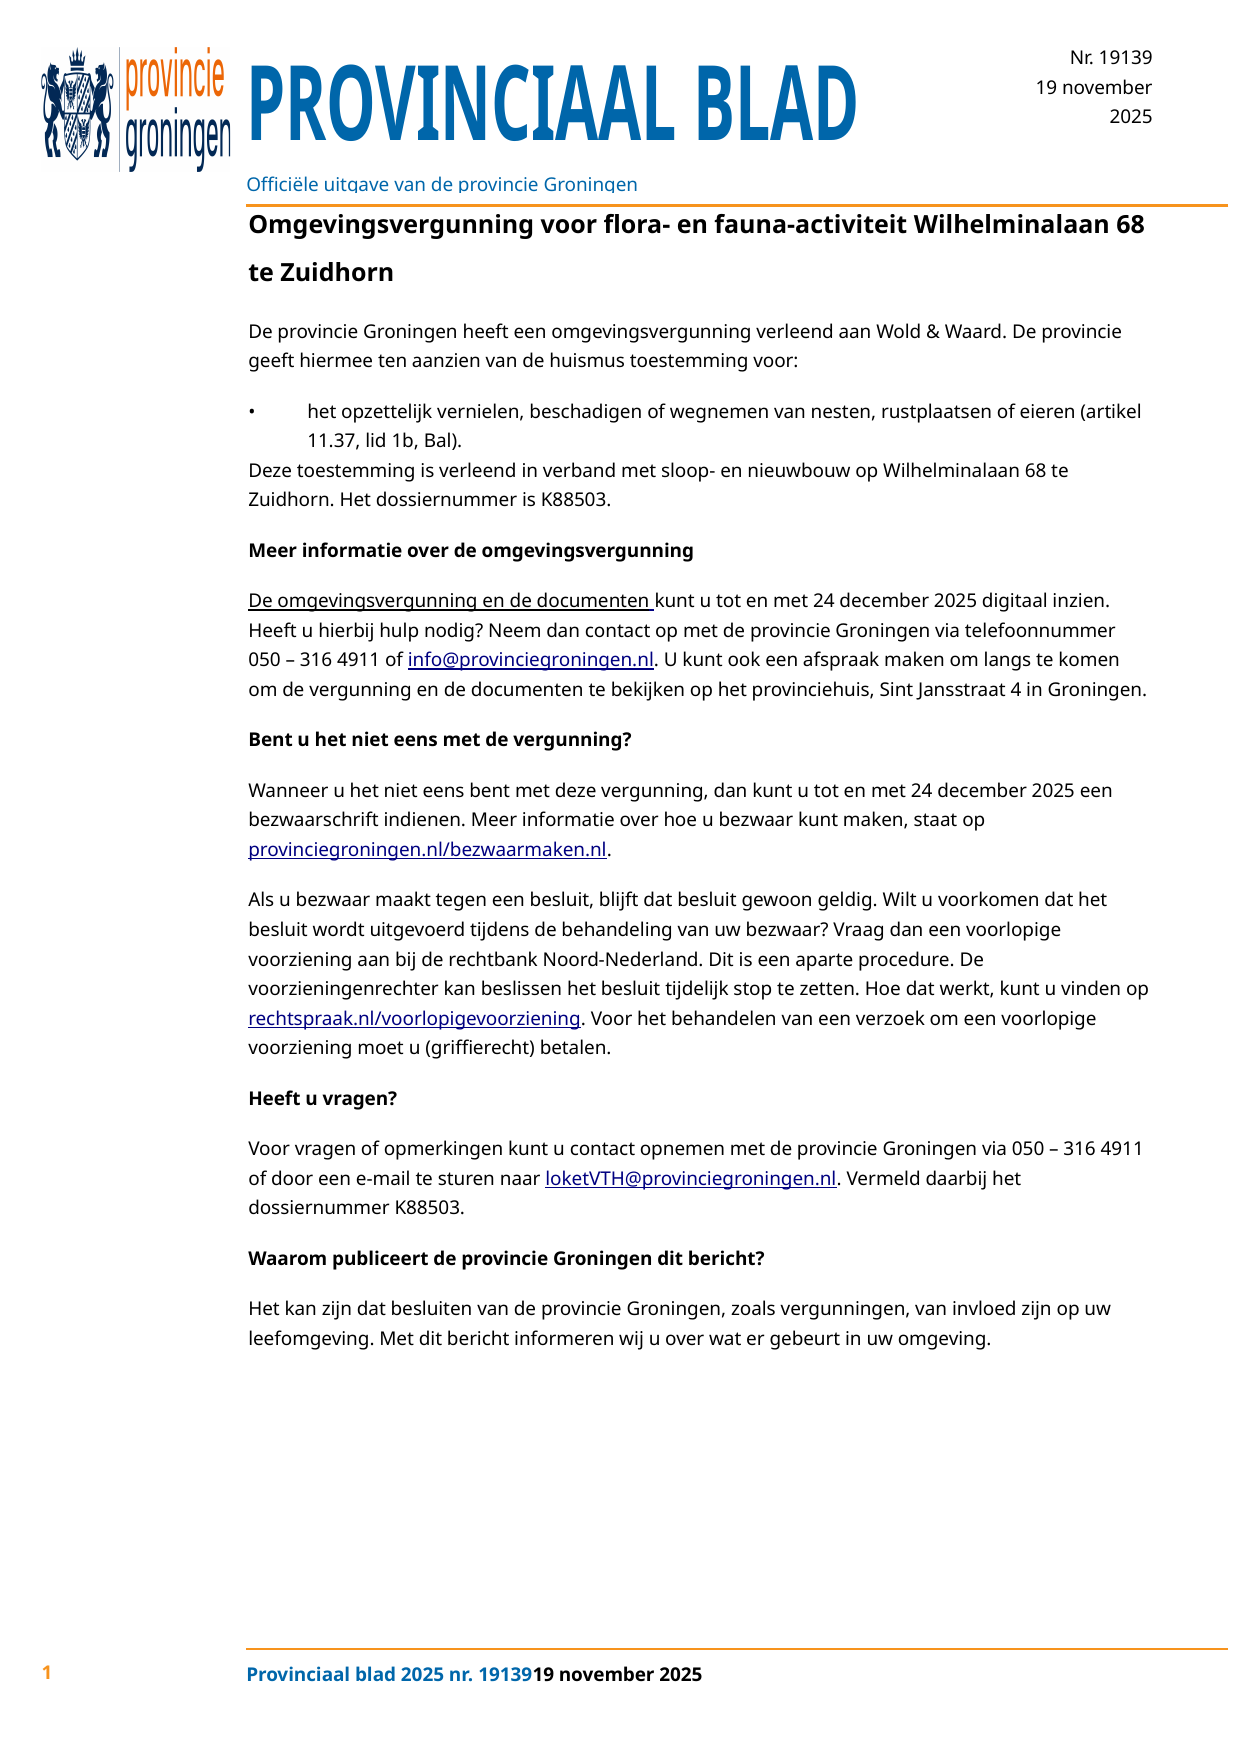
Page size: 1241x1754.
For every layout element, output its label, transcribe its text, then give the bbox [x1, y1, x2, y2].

text Wanneer u het niet eens bent met deze vergunning, dan kunt u tot en met 24 december 2025 een bezwaarschrift indienen. Meer informatie over hoe u bezwaar kunt maken, staat op provinciegroningen.nl/bezwaarmaken.nl. [248, 777, 1152, 862]
text Het kan zijn dat besluiten van de provincie Groningen, zoals vergunningen, van invloed zijn op uw leefomgeving. Met dit bericht informeren wij u over wat er gebeurt in uw omgeving. [248, 1295, 1152, 1351]
text Waarom publiceert de provincie Groningen dit bericht? [248, 1245, 1152, 1271]
text Bent u het niet eens met de vergunning? [248, 727, 1152, 752]
text Omgevingsvergunning voor flora- en fauna-activiteit Wilhelminalaan 68 te Zuidhorn [248, 207, 1152, 288]
text De omgevingsvergunning en de documenten kunt u tot en met 24 december 2025 digitaal inzien. Heeft u hierbij hulp nodig? Neem dan contact op met de provincie Groningen via telefoonnummer 050 – 316 4911 of info@provinciegroningen.nl. U kunt ook een afspraak maken om langs te komen om de vergunning en de documenten te bekijken op het provinciehuis, Sint Jansstraat 4 in Groningen. [248, 587, 1152, 702]
text Voor vragen of opmerkingen kunt u contact opnemen met de provincie Groningen via 050 – 316 4911 of door een e-mail te sturen naar loketVTH@provinciegroningen.nl. Vermeld daarbij het dossiernummer K88503. [248, 1135, 1152, 1220]
text Heeft u vragen? [248, 1085, 1152, 1111]
list het opzettelijk vernielen, beschadigen of wegnemen van nesten, rustplaatsen of eieren (artikel 11.37, lid 1b, Bal). [248, 398, 1152, 453]
text Als u bezwaar maakt tegen een besluit, blijft dat besluit gewoon geldig. Wilt u voorkomen dat het besluit wordt uitgevoerd tijdens de behandeling van uw bezwaar? Vraag dan een voorlopige voorziening aan bij de rechtbank Noord-Nederland. Dit is een aparte procedure. De voorzieningenrechter kan beslissen het besluit tijdelijk stop te zetten. Hoe dat werkt, kunt u vinden op rechtspraak.nl/voorlopigevoorziening. Voor het behandelen van een verzoek om een voorlopige voorziening moet u (griffierecht) betalen. [248, 887, 1152, 1060]
text Meer informatie over de omgevingsvergunning [248, 537, 1152, 563]
picture [41, 47, 231, 172]
text Deze toestemming is verleend in verband met sloop- en nieuwbouw op Wilhelminalaan 68 te Zuidhorn. Het dossiernummer is K88503. [248, 457, 1152, 512]
text De provincie Groningen heeft een omgevingsvergunning verleend aan Wold & Waard. De provincie geeft hiermee ten aanzien van de huismus toestemming voor: [248, 318, 1152, 373]
